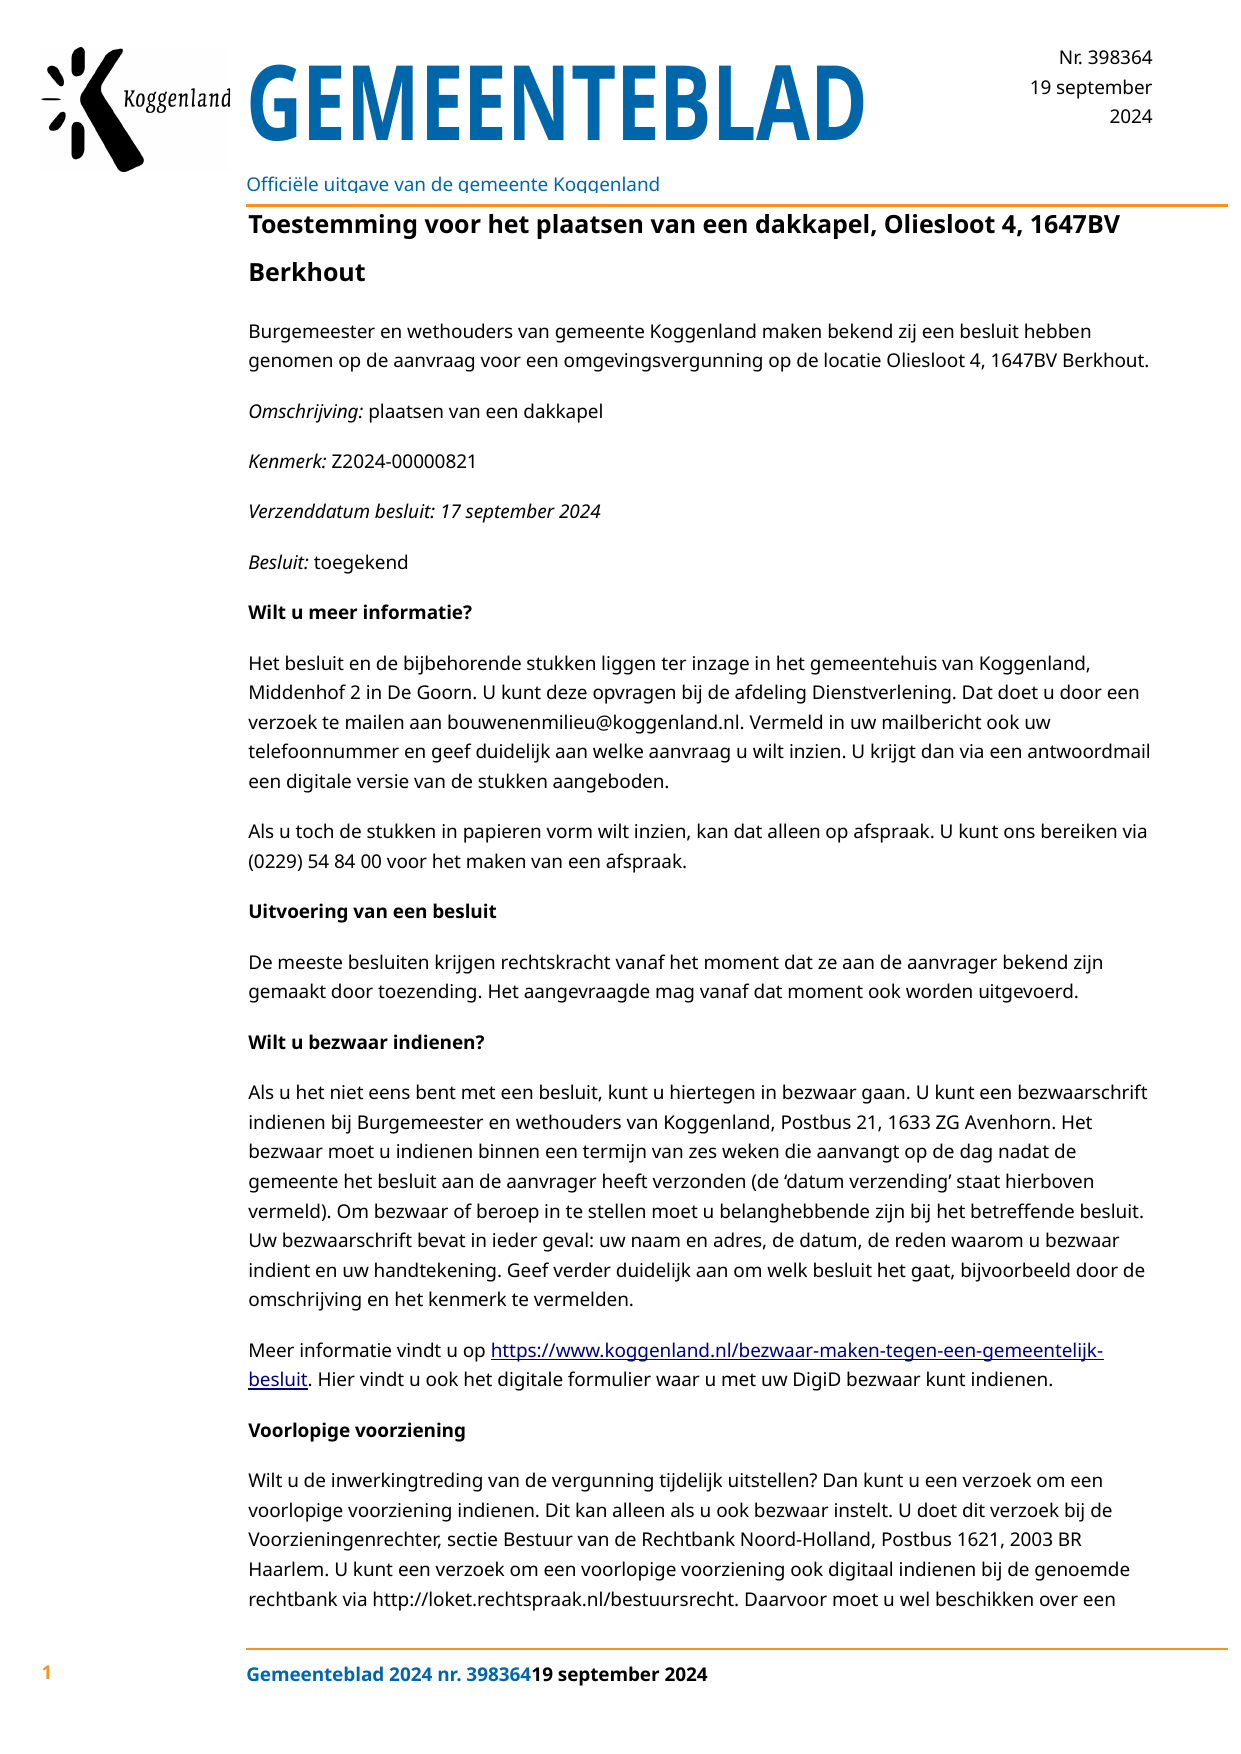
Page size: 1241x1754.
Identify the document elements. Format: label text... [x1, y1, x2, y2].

text Burgemeester en wethouders van gemeente Koggenland maken bekend zij een besluit hebben genomen op de aanvraag voor een omgevingsvergunning op de locatie Oliesloot 4, 1647BV Berkhout. [248, 318, 1152, 373]
text Uitvoering van een besluit [248, 899, 1152, 924]
text Wilt u bezwaar indienen? [248, 1029, 1152, 1055]
text Meer informatie vindt u op https://www.koggenland.nl/bezwaar-maken-tegen-een-gemeentelijk-besluit. Hier vindt u ook het digitale formulier waar u met uw DigiD bezwaar kunt indienen. [248, 1337, 1152, 1392]
text Toestemming voor het plaatsen van een dakkapel, Oliesloot 4, 1647BV Berkhout [248, 207, 1152, 288]
text Besluit: toegekend [248, 549, 1152, 575]
text Omschrijving: plaatsen van een dakkapel [248, 398, 1152, 424]
text Wilt u de inwerkingtreding van de vergunning tijdelijk uitstellen? Dan kunt u een verzoek om een voorlopige voorziening indienen. Dit kan alleen als u ook bezwaar instelt. U doet dit verzoek bij de Voorzieningenrechter, sectie Bestuur van de Rechtbank Noord-Holland, Postbus 1621, 2003 BR Haarlem. U kunt een verzoek om een voorlopige voorziening ook digitaal indienen bij de genoemde rechtbank via http://loket.rechtspraak.nl/bestuursrecht. Daarvoor moet u wel beschikken over een [248, 1467, 1152, 1612]
text Voorlopige voorziening [248, 1417, 1152, 1443]
text Als u het niet eens bent met een besluit, kunt u hiertegen in bezwaar gaan. U kunt een bezwaarschrift indienen bij Burgemeester en wethouders van Koggenland, Postbus 21, 1633 ZG Avenhorn. Het bezwaar moet u indienen binnen een termijn van zes weken die aanvangt op de dag nadat de gemeente het besluit aan de aanvrager heeft verzonden (de ‘datum verzending’ staat hierboven vermeld). Om bezwaar of beroep in te stellen moet u belanghebbende zijn bij het betreffende besluit. Uw bezwaarschrift bevat in ieder geval: uw naam en adres, de datum, de reden waarom u bezwaar indient en uw handtekening. Geef verder duidelijk aan om welk besluit het gaat, bijvoorbeeld door de omschrijving en het kenmerk te vermelden. [248, 1079, 1152, 1312]
text Het besluit en de bijbehorende stukken liggen ter inzage in het gemeentehuis van Koggenland, Middenhof 2 in De Goorn. U kunt deze opvragen bij de afdeling Dienstverlening. Dat doet u door een verzoek te mailen aan bouwenenmilieu@koggenland.nl. Vermeld in uw mailbericht ook uw telefoonnummer en geef duidelijk aan welke aanvraag u wilt inzien. U krijgt dan via een antwoordmail een digitale versie van de stukken aangeboden. [248, 650, 1152, 794]
text Kenmerk: Z2024-00000821 [248, 448, 1152, 474]
text Wilt u meer informatie? [248, 599, 1152, 625]
picture [41, 47, 231, 172]
text De meeste besluiten krijgen rechtskracht vanaf het moment dat ze aan de aanvrager bekend zijn gemaakt door toezending. Het aangevraagde mag vanaf dat moment ook worden uitgevoerd. [248, 949, 1152, 1004]
text Als u toch de stukken in papieren vorm wilt inzien, kan dat alleen op afspraak. U kunt ons bereiken via (0229) 54 84 00 voor het maken van een afspraak. [248, 819, 1152, 874]
text Verzenddatum besluit: 17 september 2024 [248, 499, 1152, 524]
